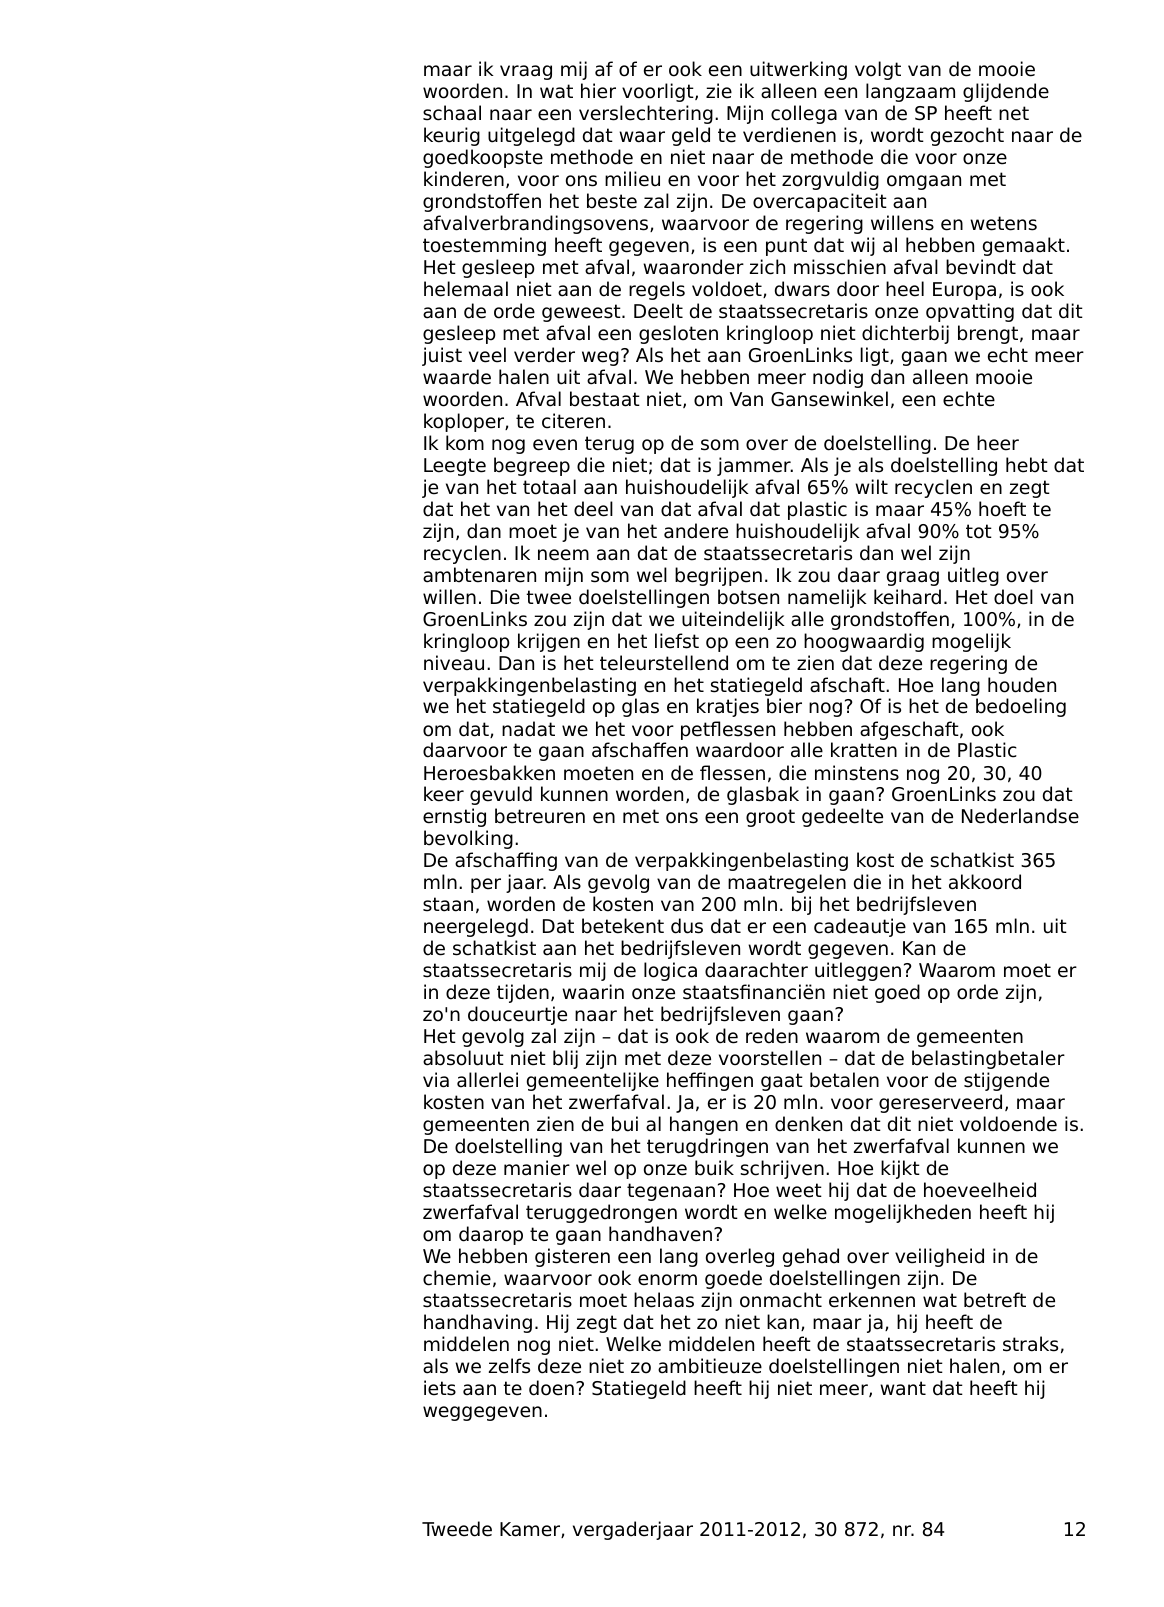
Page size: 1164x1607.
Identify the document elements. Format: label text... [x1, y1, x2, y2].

text maar ik vraag mij af of er ook een uitwerking volgt van de mooie woorden. In wat hier voorligt, zie ik alleen een langzaam glijdende schaal naar een verslechtering. Mijn collega van de SP heeft net keurig uitgelegd dat waar geld te verdienen is, wordt gezocht naar de goedkoopste methode en niet naar de methode die voor onze kinderen, voor ons milieu en voor het zorgvuldig omgaan met grondstoffen het beste zal zijn. De overcapaciteit aan afvalverbrandingsovens, waarvoor de regering willens en wetens toestemming heeft gegeven, is een punt dat wij al hebben gemaakt. Het gesleep met afval, waaronder zich misschien afval bevindt dat helemaal niet aan de regels voldoet, dwars door heel Europa, is ook aan de orde geweest. Deelt de staatssecretaris onze opvatting dat dit gesleep met afval een gesloten kringloop niet dichterbij brengt, maar juist veel verder weg? Als het aan GroenLinks ligt, gaan we echt meer waarde halen uit afval. We hebben meer nodig dan alleen mooie woorden. Afval bestaat niet, om Van Gansewinkel, een echte koploper, te citeren. [422, 59, 1087, 433]
text De afschaffing van de verpakkingenbelasting kost de schatkist 365 mln. per jaar. Als gevolg van de maatregelen die in het akkoord staan, worden de kosten van 200 mln. bij het bedrijfsleven neergelegd. Dat betekent dus dat er een cadeautje van 165 mln. uit de schatkist aan het bedrijfsleven wordt gegeven. Kan de staatssecretaris mij de logica daarachter uitleggen? Waarom moet er in deze tijden, waarin onze staatsfinanciën niet goed op orde zijn, zo'n douceurtje naar het bedrijfsleven gaan? [422, 850, 1087, 1026]
text Het gevolg zal zijn – dat is ook de reden waarom de gemeenten absoluut niet blij zijn met deze voorstellen – dat de belastingbetaler via allerlei gemeentelijke heffingen gaat betalen voor de stijgende kosten van het zwerfafval. Ja, er is 20 mln. voor gereserveerd, maar gemeenten zien de bui al hangen en denken dat dit niet voldoende is. De doelstelling van het terugdringen van het zwerfafval kunnen we op deze manier wel op onze buik schrijven. Hoe kijkt de staatssecretaris daar tegenaan? Hoe weet hij dat de hoeveelheid zwerfafval teruggedrongen wordt en welke mogelijkheden heeft hij om daarop te gaan handhaven? [422, 1026, 1087, 1246]
text We hebben gisteren een lang overleg gehad over veiligheid in de chemie, waarvoor ook enorm goede doelstellingen zijn. De staatssecretaris moet helaas zijn onmacht erkennen wat betreft de handhaving. Hij zegt dat het zo niet kan, maar ja, hij heeft de middelen nog niet. Welke middelen heeft de staatssecretaris straks, als we zelfs deze niet zo ambitieuze doelstellingen niet halen, om er iets aan te doen? Statiegeld heeft hij niet meer, want dat heeft hij weggegeven. [422, 1246, 1087, 1422]
text Ik kom nog even terug op de som over de doelstelling. De heer Leegte begreep die niet; dat is jammer. Als je als doelstelling hebt dat je van het totaal aan huishoudelijk afval 65% wilt recyclen en zegt dat het van het deel van dat afval dat plastic is maar 45% hoeft te zijn, dan moet je van het andere huishoudelijk afval 90% tot 95% recyclen. Ik neem aan dat de staatssecretaris dan wel zijn ambtenaren mijn som wel begrijpen. Ik zou daar graag uitleg over willen. Die twee doelstellingen botsen namelijk keihard. Het doel van GroenLinks zou zijn dat we uiteindelijk alle grondstoffen, 100%, in de kringloop krijgen en het liefst op een zo hoogwaardig mogelijk niveau. Dan is het teleurstellend om te zien dat deze regering de verpakkingenbelasting en het statiegeld afschaft. Hoe lang houden we het statiegeld op glas en kratjes bier nog? Of is het de bedoeling om dat, nadat we het voor petflessen hebben afgeschaft, ook daarvoor te gaan afschaffen waardoor alle kratten in de Plastic Heroesbakken moeten en de flessen, die minstens nog 20, 30, 40 keer gevuld kunnen worden, de glasbak in gaan? GroenLinks zou dat ernstig betreuren en met ons een groot gedeelte van de Nederlandse bevolking. [422, 433, 1087, 850]
